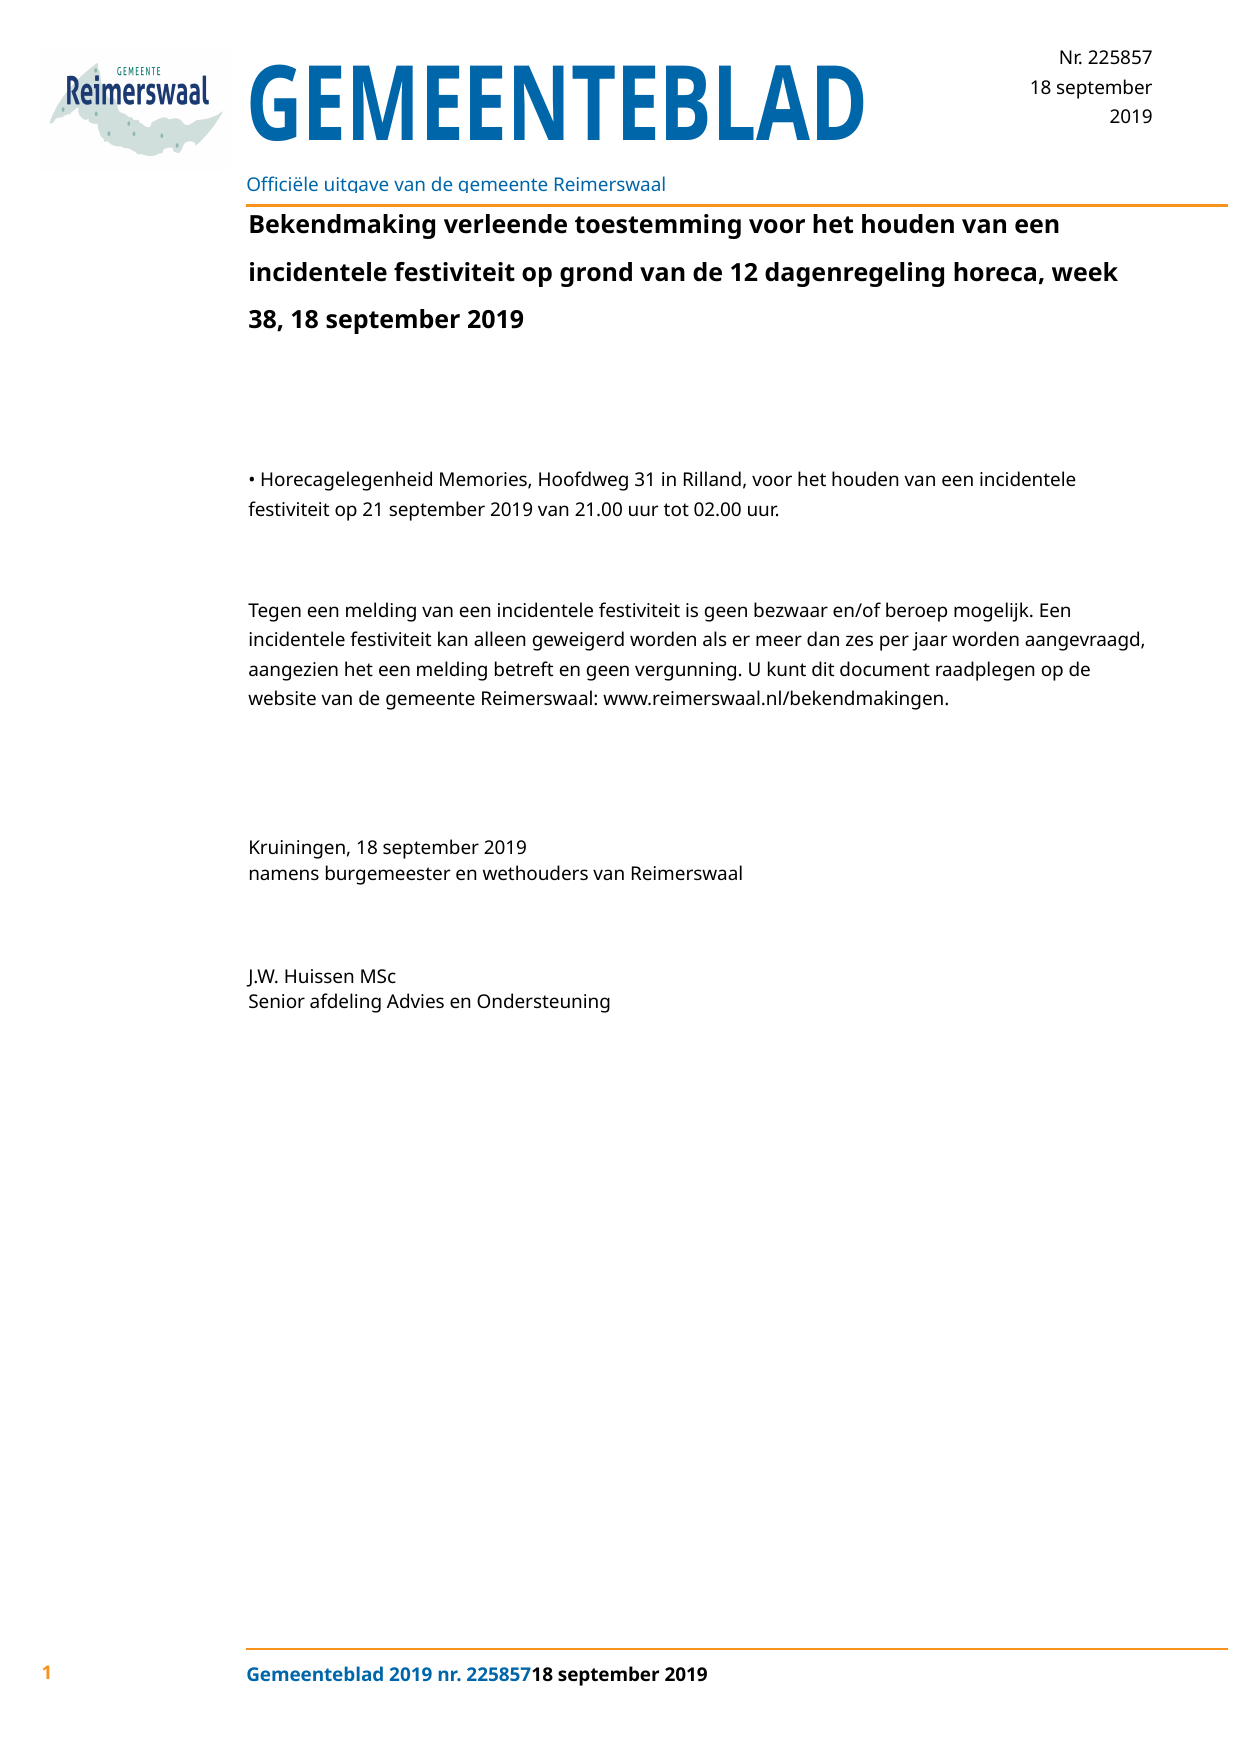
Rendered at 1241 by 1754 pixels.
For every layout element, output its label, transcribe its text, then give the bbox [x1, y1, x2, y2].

text namens burgemeester en wethouders van Reimerswaal [248, 860, 1152, 886]
text J.W. Huissen MSc [248, 963, 1152, 988]
text Senior afdeling Advies en Ondersteuning [248, 988, 1152, 1014]
text • Horecagelegenheid Memories, Hoofdweg 31 in Rilland, voor het houden van een incidentele festiviteit op 21 september 2019 van 21.00 uur tot 02.00 uur. [248, 466, 1152, 522]
text Bekendmaking verleende toestemming voor het houden van een incidentele festiviteit op grond van de 12 dagenregeling horeca, week 38, 18 september 2019 [248, 207, 1152, 336]
text Kruiningen, 18 september 2019 [248, 834, 1152, 860]
picture [41, 47, 231, 172]
text Tegen een melding van een incidentele festiviteit is geen bezwaar en/of beroep mogelijk. Een incidentele festiviteit kan alleen geweigerd worden als er meer dan zes per jaar worden aangevraagd, aangezien het een melding betreft en geen vergunning. U kunt dit document raadplegen op de website van de gemeente Reimerswaal: www.reimerswaal.nl/bekendmakingen. [248, 597, 1152, 711]
